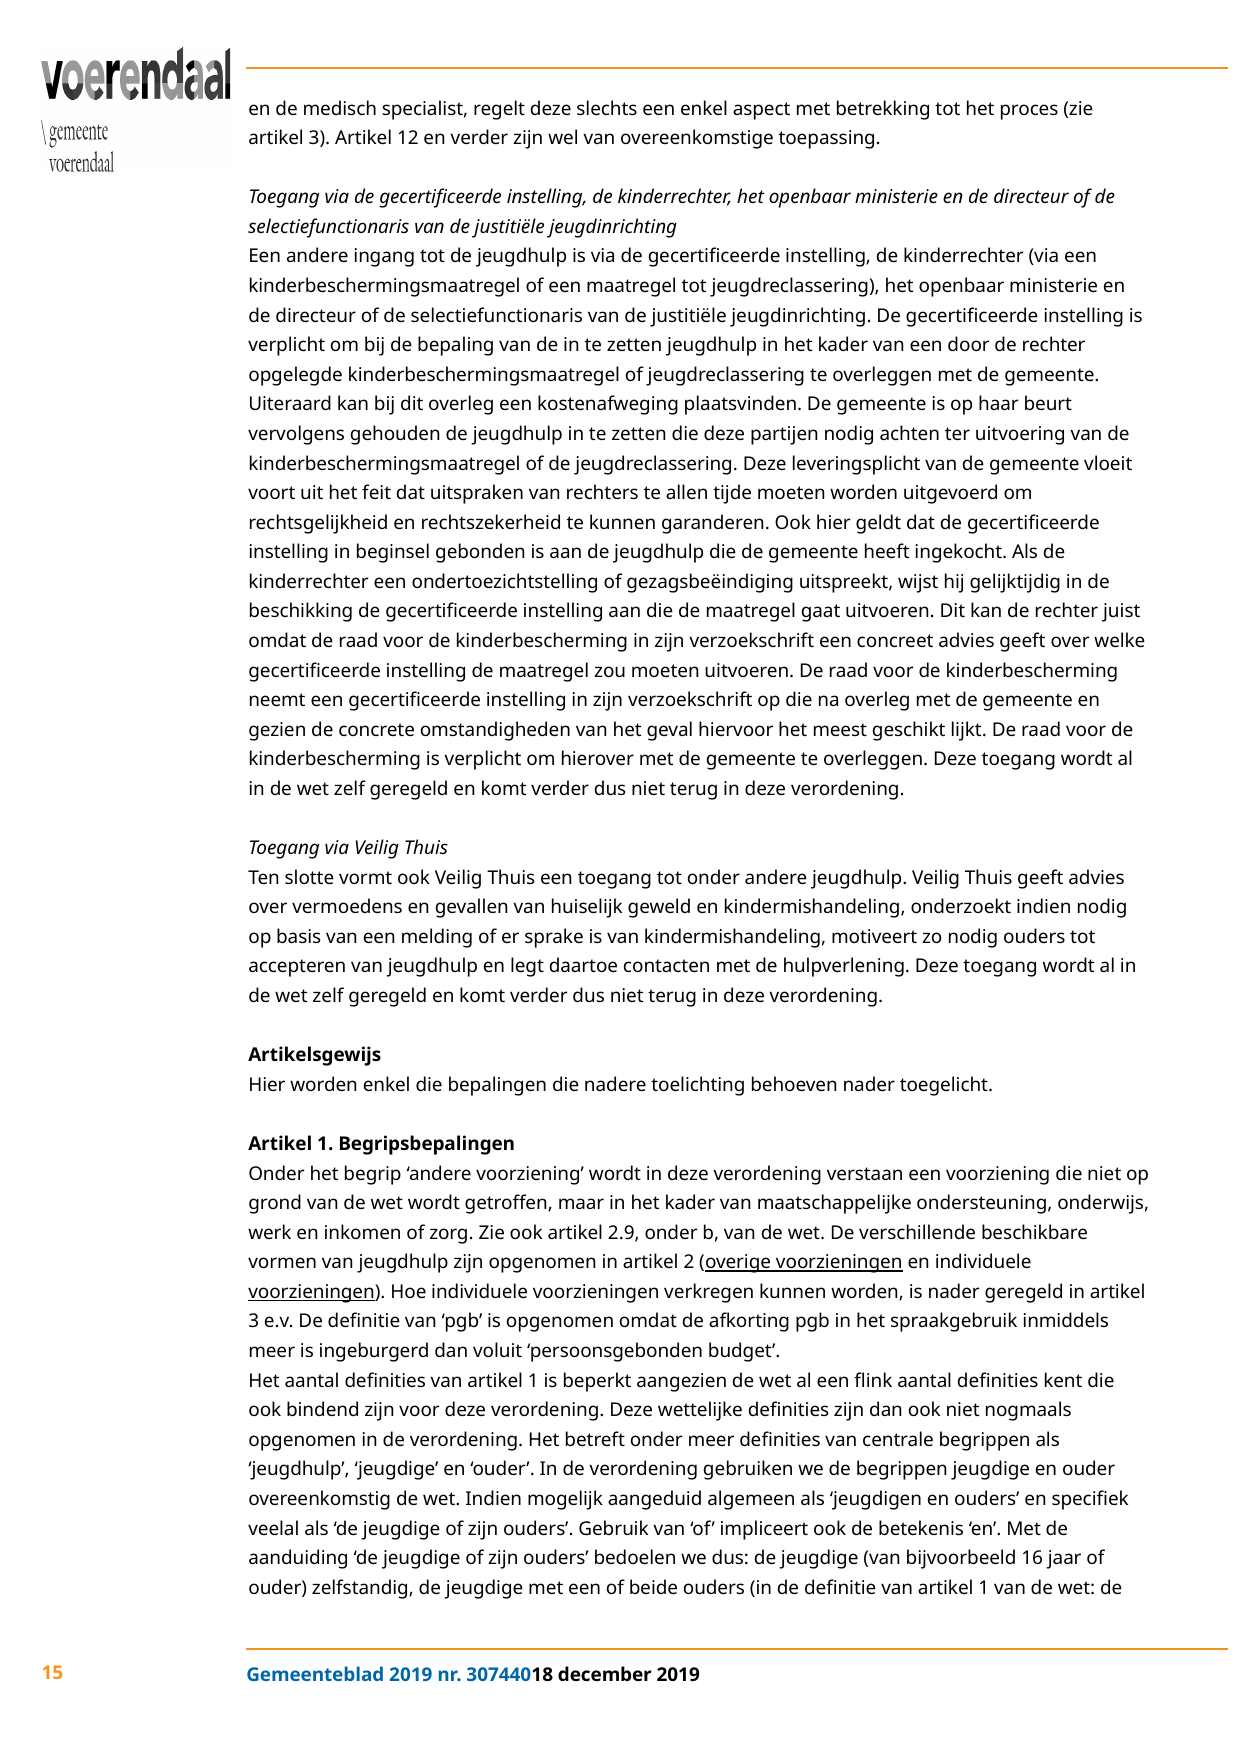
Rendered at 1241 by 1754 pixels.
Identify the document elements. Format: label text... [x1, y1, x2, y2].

text en de medisch specialist, regelt deze slechts een enkel aspect met betrekking tot het proces (zie artikel 3). Artikel 12 en verder zijn wel van overeenkomstige toepassing. [248, 95, 1152, 150]
text Onder het begrip ‘andere voorziening’ wordt in deze verordening verstaan een voorziening die niet op grond van de wet wordt getroffen, maar in het kader van maatschappelijke ondersteuning, onderwijs, werk en inkomen of zorg. Zie ook artikel 2.9, onder b, van de wet. De verschillende beschikbare vormen van jeugdhulp zijn opgenomen in artikel 2 (overige voorzieningen en individuele voorzieningen). Hoe individuele voorzieningen verkregen kunnen worden, is nader geregeld in artikel 3 e.v. De definitie van ‘pgb’ is opgenomen omdat de afkorting pgb in het spraakgebruik inmiddels meer is ingeburgerd dan voluit ‘persoonsgebonden budget’. [248, 1160, 1152, 1363]
text Hier worden enkel die bepalingen die nadere toelichting behoeven nader toegelicht. [248, 1071, 1152, 1097]
text Artikelsgewijs [248, 1041, 1152, 1067]
text Een andere ingang tot de jeugdhulp is via de gecertificeerde instelling, de kinderrechter (via een kinderbeschermingsmaatregel of een maatregel tot jeugdreclassering), het openbaar ministerie en de directeur of de selectiefunctionaris van de justitiële jeugdinrichting. De gecertificeerde instelling is verplicht om bij de bepaling van de in te zetten jeugdhulp in het kader van een door de rechter opgelegde kinderbeschermingsmaatregel of jeugdreclassering te overleggen met de gemeente. Uiteraard kan bij dit overleg een kostenafweging plaatsvinden. De gemeente is op haar beurt vervolgens gehouden de jeugdhulp in te zetten die deze partijen nodig achten ter uitvoering van de kinderbeschermingsmaatregel of de jeugdreclassering. Deze leveringsplicht van de gemeente vloeit voort uit het feit dat uitspraken van rechters te allen tijde moeten worden uitgevoerd om rechtsgelijkheid en rechtszekerheid te kunnen garanderen. Ook hier geldt dat de gecertificeerde instelling in beginsel gebonden is aan de jeugdhulp die de gemeente heeft ingekocht. Als de kinderrechter een ondertoezichtstelling of gezagsbeëindiging uitspreekt, wijst hij gelijktijdig in de beschikking de gecertificeerde instelling aan die de maatregel gaat uitvoeren. Dit kan de rechter juist omdat de raad voor de kinderbescherming in zijn verzoekschrift een concreet advies geeft over welke gecertificeerde instelling de maatregel zou moeten uitvoeren. De raad voor de kinderbescherming neemt een gecertificeerde instelling in zijn verzoekschrift op die na overleg met de gemeente en gezien de concrete omstandigheden van het geval hiervoor het meest geschikt lijkt. De raad voor de kinderbescherming is verplicht om hierover met de gemeente te overleggen. Deze toegang wordt al in de wet zelf geregeld en komt verder dus niet terug in deze verordening. [248, 243, 1152, 801]
text Toegang via de gecertificeerde instelling, de kinderrechter, het openbaar ministerie en de directeur of de selectiefunctionaris van de justitiële jeugdinrichting [248, 183, 1152, 239]
text Het aantal definities van artikel 1 is beperkt aangezien de wet al een flink aantal definities kent die ook bindend zijn voor deze verordening. Deze wettelijke definities zijn dan ook niet nogmaals opgenomen in de verordening. Het betreft onder meer definities van centrale begrippen als ‘jeugdhulp’, ‘jeugdige’ en ‘ouder’. In de verordening gebruiken we de begrippen jeugdige en ouder overeenkomstig de wet. Indien mogelijk aangeduid algemeen als ‘jeugdigen en ouders’ en specifiek veelal als ‘de jeugdige of zijn ouders’. Gebruik van ‘of’ impliceert ook de betekenis ‘en’. Met de aanduiding ‘de jeugdige of zijn ouders’ bedoelen we dus: de jeugdige (van bijvoorbeeld 16 jaar of ouder) zelfstandig, de jeugdige met een of beide ouders (in de definitie van artikel 1 van de wet: de [248, 1367, 1152, 1600]
picture [41, 47, 231, 172]
text Ten slotte vormt ook Veilig Thuis een toegang tot onder andere jeugdhulp. Veilig Thuis geeft advies over vermoedens en gevallen van huiselijk geweld en kindermishandeling, onderzoekt indien nodig op basis van een melding of er sprake is van kindermishandeling, motiveert zo nodig ouders tot accepteren van jeugdhulp en legt daartoe contacten met de hulpverlening. Deze toegang wordt al in de wet zelf geregeld en komt verder dus niet terug in deze verordening. [248, 864, 1152, 1008]
text Artikel 1. Begripsbepalingen [248, 1130, 1152, 1156]
text Toegang via Veilig Thuis [248, 834, 1152, 860]
